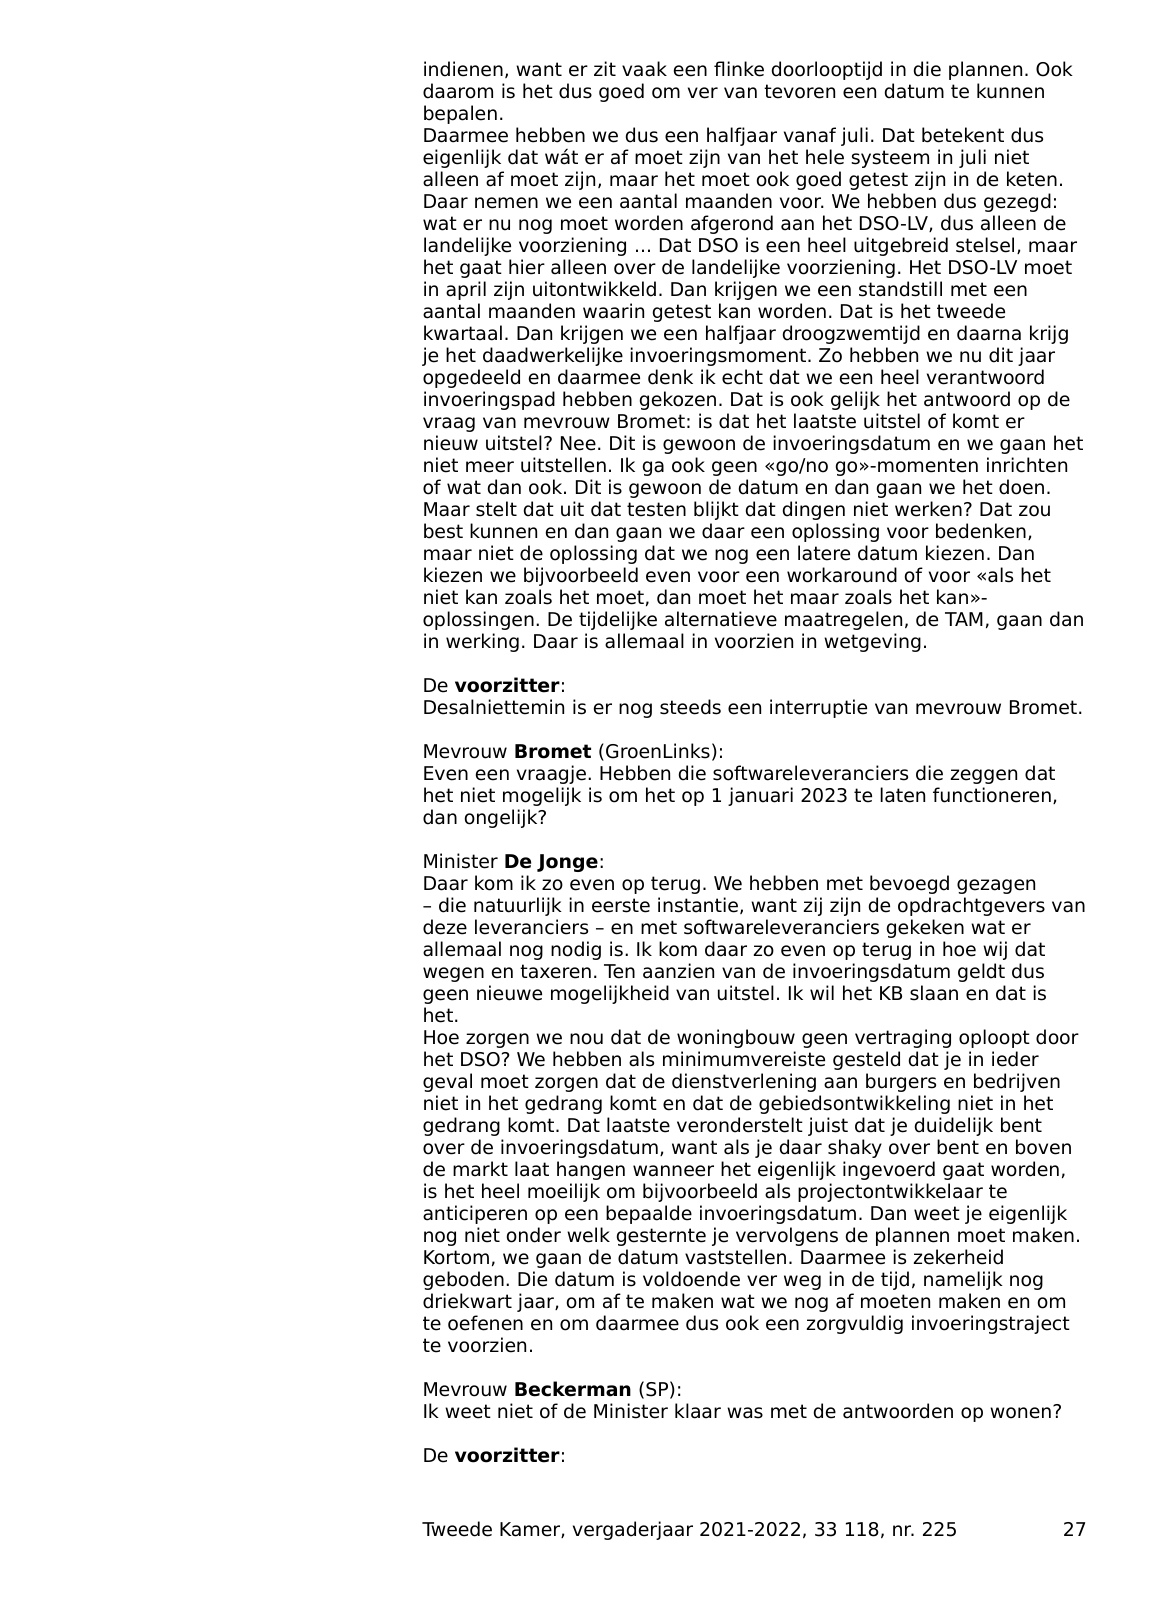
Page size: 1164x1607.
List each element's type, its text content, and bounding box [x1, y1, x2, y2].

text De voorzitter: [422, 1445, 1087, 1467]
text De voorzitter: [422, 675, 1087, 697]
text Daar kom ik zo even op terug. We hebben met bevoegd gezagen – die natuurlijk in eerste instantie, want zij zijn de opdrachtgevers van deze leveranciers – en met softwareleveranciers gekeken wat er allemaal nog nodig is. Ik kom daar zo even op terug in hoe wij dat wegen en taxeren. Ten aanzien van de invoeringsdatum geldt dus geen nieuwe mogelijkheid van uitstel. Ik wil het KB slaan en dat is het. [422, 873, 1087, 1027]
text Even een vraagje. Hebben die softwareleveranciers die zeggen dat het niet mogelijk is om het op 1 januari 2023 te laten functioneren, dan ongelijk? [422, 763, 1087, 829]
text Mevrouw Bromet (GroenLinks): [422, 741, 1087, 763]
text Desalniettemin is er nog steeds een interruptie van mevrouw Bromet. [422, 697, 1087, 719]
text Hoe zorgen we nou dat de woningbouw geen vertraging oploopt door het DSO? We hebben als minimumvereiste gesteld dat je in ieder geval moet zorgen dat de dienstverlening aan burgers en bedrijven niet in het gedrang komt en dat de gebiedsontwikkeling niet in het gedrang komt. Dat laatste veronderstelt juist dat je duidelijk bent over de invoeringsdatum, want als je daar shaky over bent en boven de markt laat hangen wanneer het eigenlijk ingevoerd gaat worden, is het heel moeilijk om bijvoorbeeld als projectontwikkelaar te anticiperen op een bepaalde invoeringsdatum. Dan weet je eigenlijk nog niet onder welk gesternte je vervolgens de plannen moet maken. Kortom, we gaan de datum vaststellen. Daarmee is zekerheid geboden. Die datum is voldoende ver weg in de tijd, namelijk nog driekwart jaar, om af te maken wat we nog af moeten maken en om te oefenen en om daarmee dus ook een zorgvuldig invoeringstraject te voorzien. [422, 1027, 1087, 1356]
text Daarmee hebben we dus een halfjaar vanaf juli. Dat betekent dus eigenlijk dat wát er af moet zijn van het hele systeem in juli niet alleen af moet zijn, maar het moet ook goed getest zijn in de keten. Daar nemen we een aantal maanden voor. We hebben dus gezegd: wat er nu nog moet worden afgerond aan het DSO-LV, dus alleen de landelijke voorziening ... Dat DSO is een heel uitgebreid stelsel, maar het gaat hier alleen over de landelijke voorziening. Het DSO-LV moet in april zijn uitontwikkeld. Dan krijgen we een standstill met een aantal maanden waarin getest kan worden. Dat is het tweede kwartaal. Dan krijgen we een halfjaar droogzwemtijd en daarna krijg je het daadwerkelijke invoeringsmoment. Zo hebben we nu dit jaar opgedeeld en daarmee denk ik echt dat we een heel verantwoord invoeringspad hebben gekozen. Dat is ook gelijk het antwoord op de vraag van mevrouw Bromet: is dat het laatste uitstel of komt er nieuw uitstel? Nee. Dit is gewoon de invoeringsdatum en we gaan het niet meer uitstellen. Ik ga ook geen «go/no go»-momenten inrichten of wat dan ook. Dit is gewoon de datum en dan gaan we het doen. Maar stelt dat uit dat testen blijkt dat dingen niet werken? Dat zou best kunnen en dan gaan we daar een oplossing voor bedenken, maar niet de oplossing dat we nog een latere datum kiezen. Dan kiezen we bijvoorbeeld even voor een workaround of voor «als het niet kan zoals het moet, dan moet het maar zoals het kan»-oplossingen. De tijdelijke alternatieve maatregelen, de TAM, gaan dan in werking. Daar is allemaal in voorzien in wetgeving. [422, 125, 1087, 652]
text Mevrouw Beckerman (SP): [422, 1379, 1087, 1401]
text Ik weet niet of de Minister klaar was met de antwoorden op wonen? [422, 1401, 1087, 1423]
text Minister De Jonge: [422, 851, 1087, 873]
text indienen, want er zit vaak een flinke doorlooptijd in die plannen. Ook daarom is het dus goed om ver van tevoren een datum te kunnen bepalen. [422, 59, 1087, 125]
